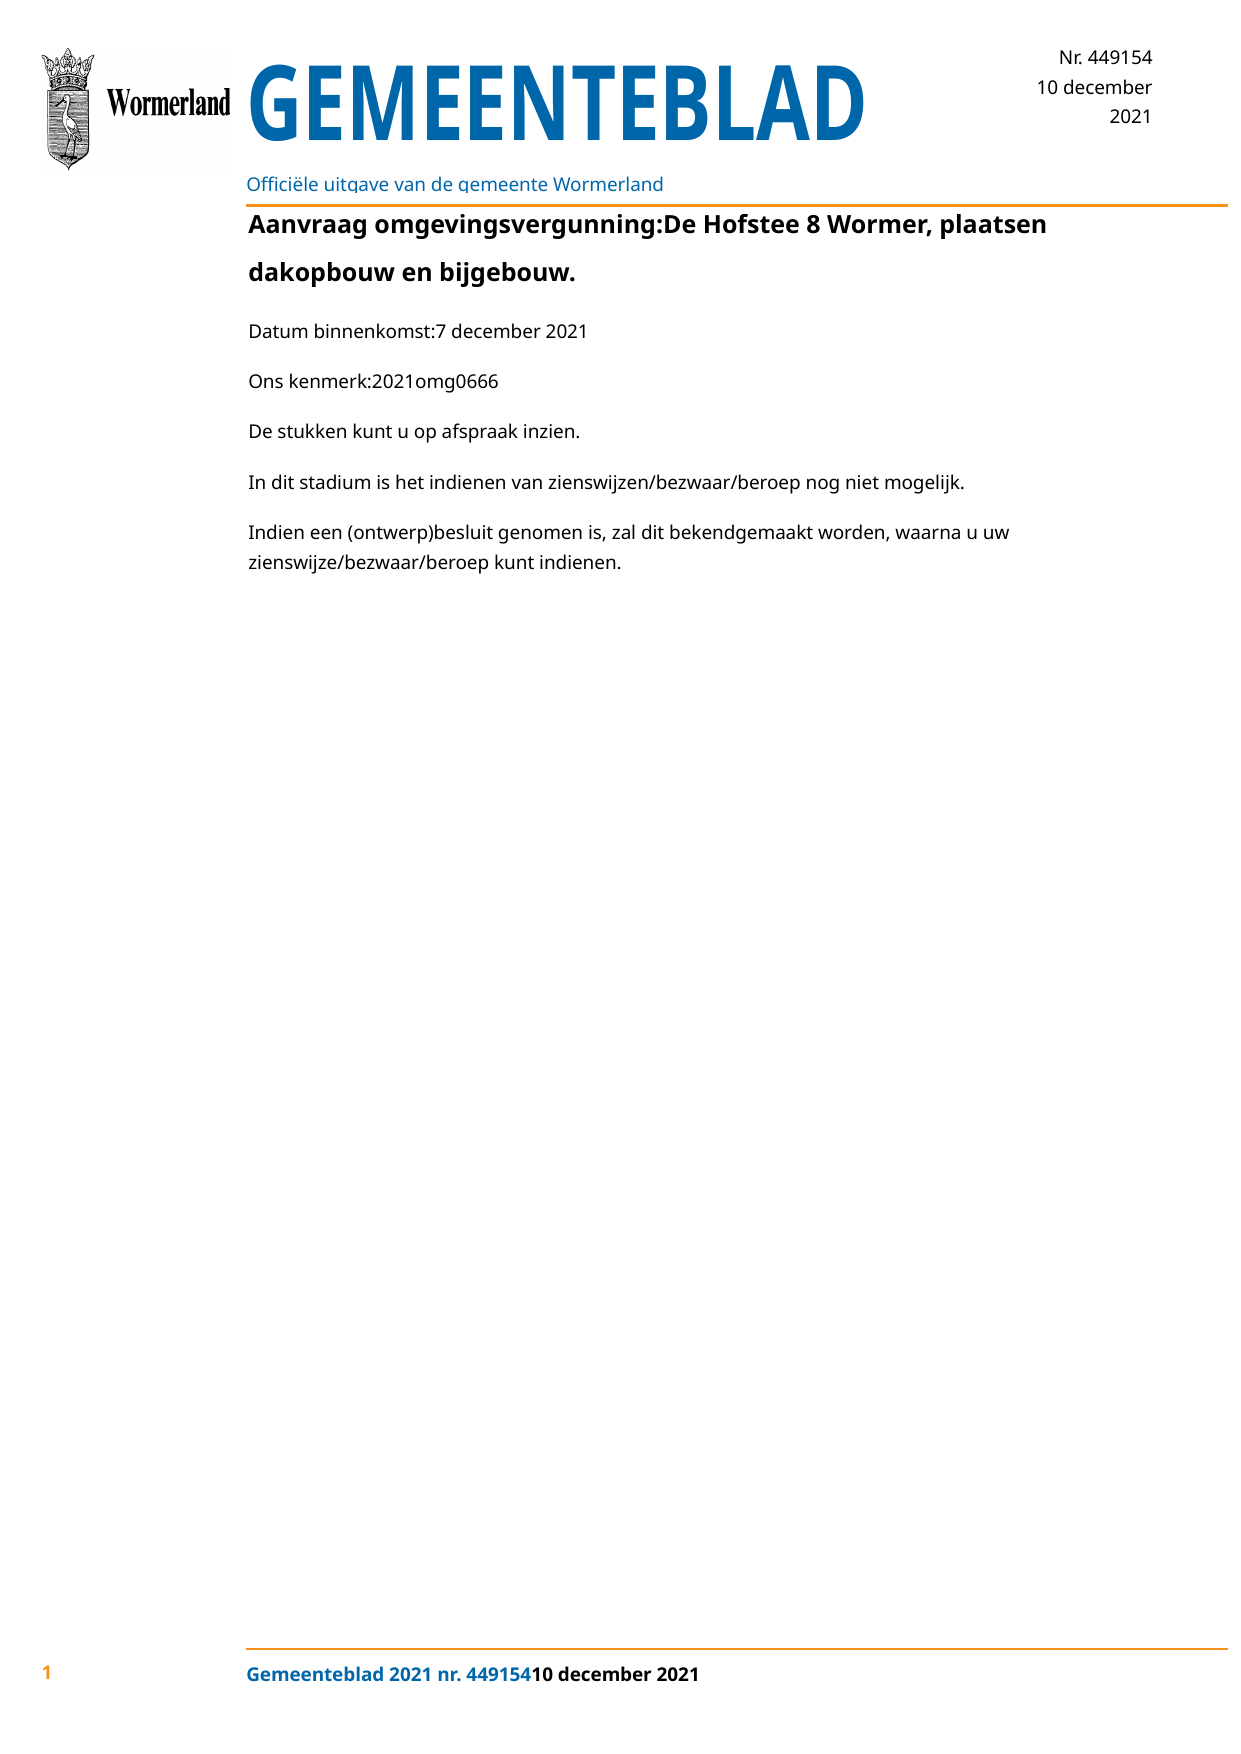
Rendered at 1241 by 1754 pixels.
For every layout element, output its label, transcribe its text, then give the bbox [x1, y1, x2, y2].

text Datum binnenkomst:7 december 2021 [248, 318, 1152, 344]
text De stukken kunt u op afspraak inzien. [248, 419, 1152, 444]
text Ons kenmerk:2021omg0666 [248, 368, 1152, 394]
text Indien een (ontwerp)besluit genomen is, zal dit bekendgemaakt worden, waarna u uw zienswijze/bezwaar/beroep kunt indienen. [248, 519, 1152, 575]
picture [41, 47, 231, 172]
text Aanvraag omgevingsvergunning:De Hofstee 8 Wormer, plaatsen dakopbouw en bijgebouw. [248, 207, 1152, 288]
text In dit stadium is het indienen van zienswijzen/bezwaar/beroep nog niet mogelijk. [248, 469, 1152, 495]
